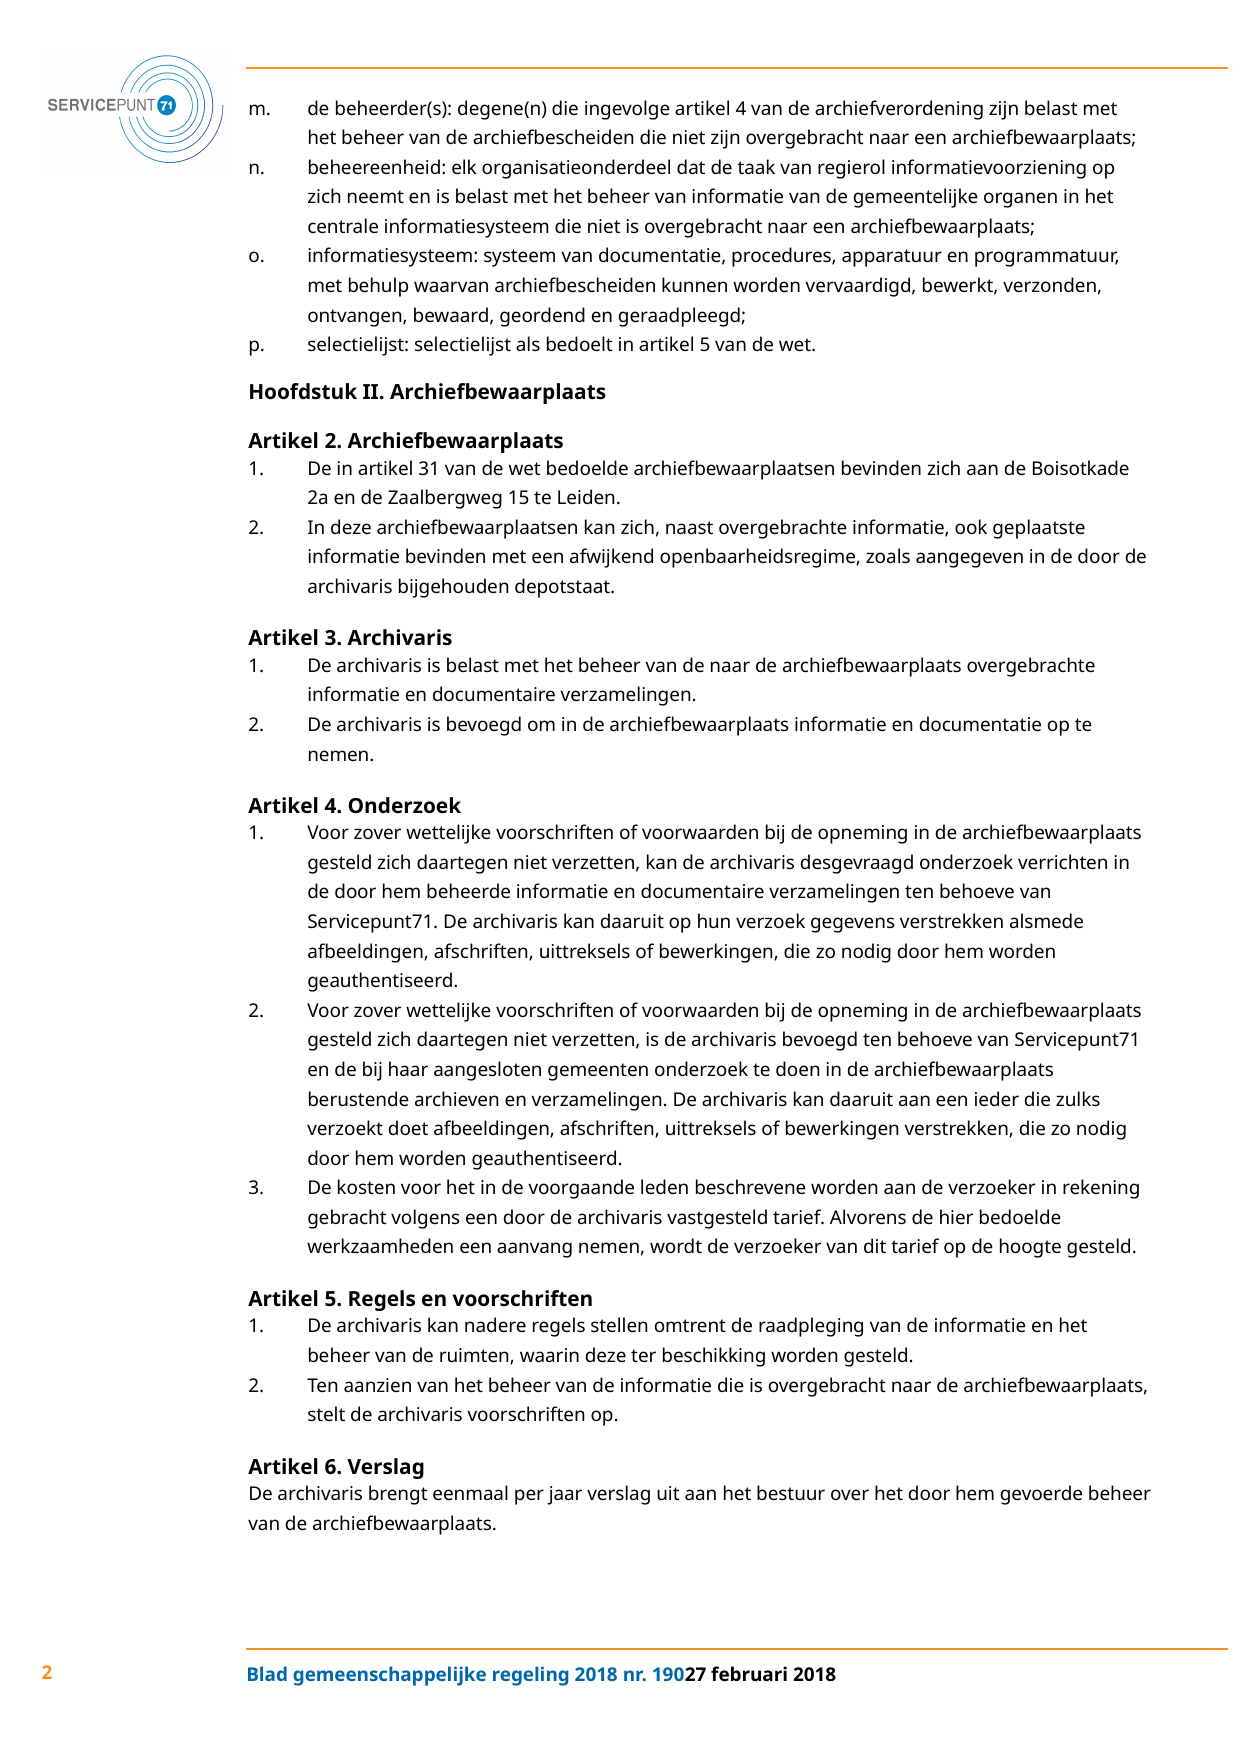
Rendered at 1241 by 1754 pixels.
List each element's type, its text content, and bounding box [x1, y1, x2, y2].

list De archivaris is belast met het beheer van de naar de archiefbewaarplaats overgebrachte informatie en documentaire verzamelingen. [248, 652, 1152, 707]
list Ten aanzien van het beheer van de informatie die is overgebracht naar de archiefbewaarplaats, stelt de archivaris voorschriften op. [248, 1372, 1152, 1427]
list De archivaris kan nadere regels stellen omtrent de raadpleging van de informatie en het beheer van de ruimten, waarin deze ter beschikking worden gesteld. [248, 1313, 1152, 1368]
list Voor zover wettelijke voorschriften of voorwaarden bij de opneming in de archiefbewaarplaats gesteld zich daartegen niet verzetten, is de archivaris bevoegd ten behoeve van Servicepunt71 en de bij haar aangesloten gemeenten onderzoek te doen in de archiefbewaarplaats berustende archieven en verzamelingen. De archivaris kan daaruit aan een ieder die zulks verzoekt doet afbeeldingen, afschriften, uittreksels of bewerkingen verstrekken, die zo nodig door hem worden geauthentiseerd. [248, 997, 1152, 1171]
text Artikel 4. Onderzoek [248, 791, 1152, 819]
text De archivaris brengt eenmaal per jaar verslag uit aan het bestuur over het door hem gevoerde beheer van de archiefbewaarplaats. [248, 1480, 1152, 1536]
list de beheerder(s): degene(n) die ingevolge artikel 4 van de archiefverordening zijn belast met het beheer van de archiefbescheiden die niet zijn overgebracht naar een archiefbewaarplaats; [248, 95, 1152, 150]
list De archivaris is bevoegd om in de archiefbewaarplaats informatie en documentatie op te nemen. [248, 711, 1152, 766]
list selectielijst: selectielijst als bedoelt in artikel 5 van de wet. [248, 331, 1152, 357]
text Artikel 6. Verslag [248, 1452, 1152, 1480]
list informatiesysteem: systeem van documentatie, procedures, apparatuur en programmatuur, met behulp waarvan archiefbescheiden kunnen worden vervaardigd, bewerkt, verzonden, ontvangen, bewaard, geordend en geraadpleegd; [248, 243, 1152, 328]
list beheereenheid: elk organisatieonderdeel dat de taak van regierol informatievoorziening op zich neemt en is belast met het beheer van informatie van de gemeentelijke organen in het centrale informatiesysteem die niet is overgebracht naar een archiefbewaarplaats; [248, 154, 1152, 239]
text Artikel 2. Archiefbewaarplaats [248, 426, 1152, 455]
list De in artikel 31 van de wet bedoelde archiefbewaarplaatsen bevinden zich aan de Boisotkade 2a en de Zaalbergweg 15 te Leiden. [248, 455, 1152, 510]
list In deze archiefbewaarplaatsen kan zich, naast overgebrachte informatie, ook geplaatste informatie bevinden met een afwijkend openbaarheidsregime, zoals aangegeven in de door de archivaris bijgehouden depotstaat. [248, 514, 1152, 599]
list Voor zover wettelijke voorschriften of voorwaarden bij de opneming in de archiefbewaarplaats gesteld zich daartegen niet verzetten, kan de archivaris desgevraagd onderzoek verrichten in de door hem beheerde informatie en documentaire verzamelingen ten behoeve van Servicepunt71. De archivaris kan daaruit op hun verzoek gegevens verstrekken alsmede afbeeldingen, afschriften, uittreksels of bewerkingen, die zo nodig door hem worden geauthentiseerd. [248, 819, 1152, 993]
text Hoofdstuk II. Archiefbewaarplaats [248, 377, 1152, 406]
text Artikel 5. Regels en voorschriften [248, 1284, 1152, 1313]
text Artikel 3. Archivaris [248, 623, 1152, 652]
list De kosten voor het in de voorgaande leden beschrevene worden aan de verzoeker in rekening gebracht volgens een door de archivaris vastgesteld tarief. Alvorens de hier bedoelde werkzaamheden een aanvang nemen, wordt de verzoeker van dit tarief op de hoogte gesteld. [248, 1174, 1152, 1259]
picture [41, 47, 231, 172]
